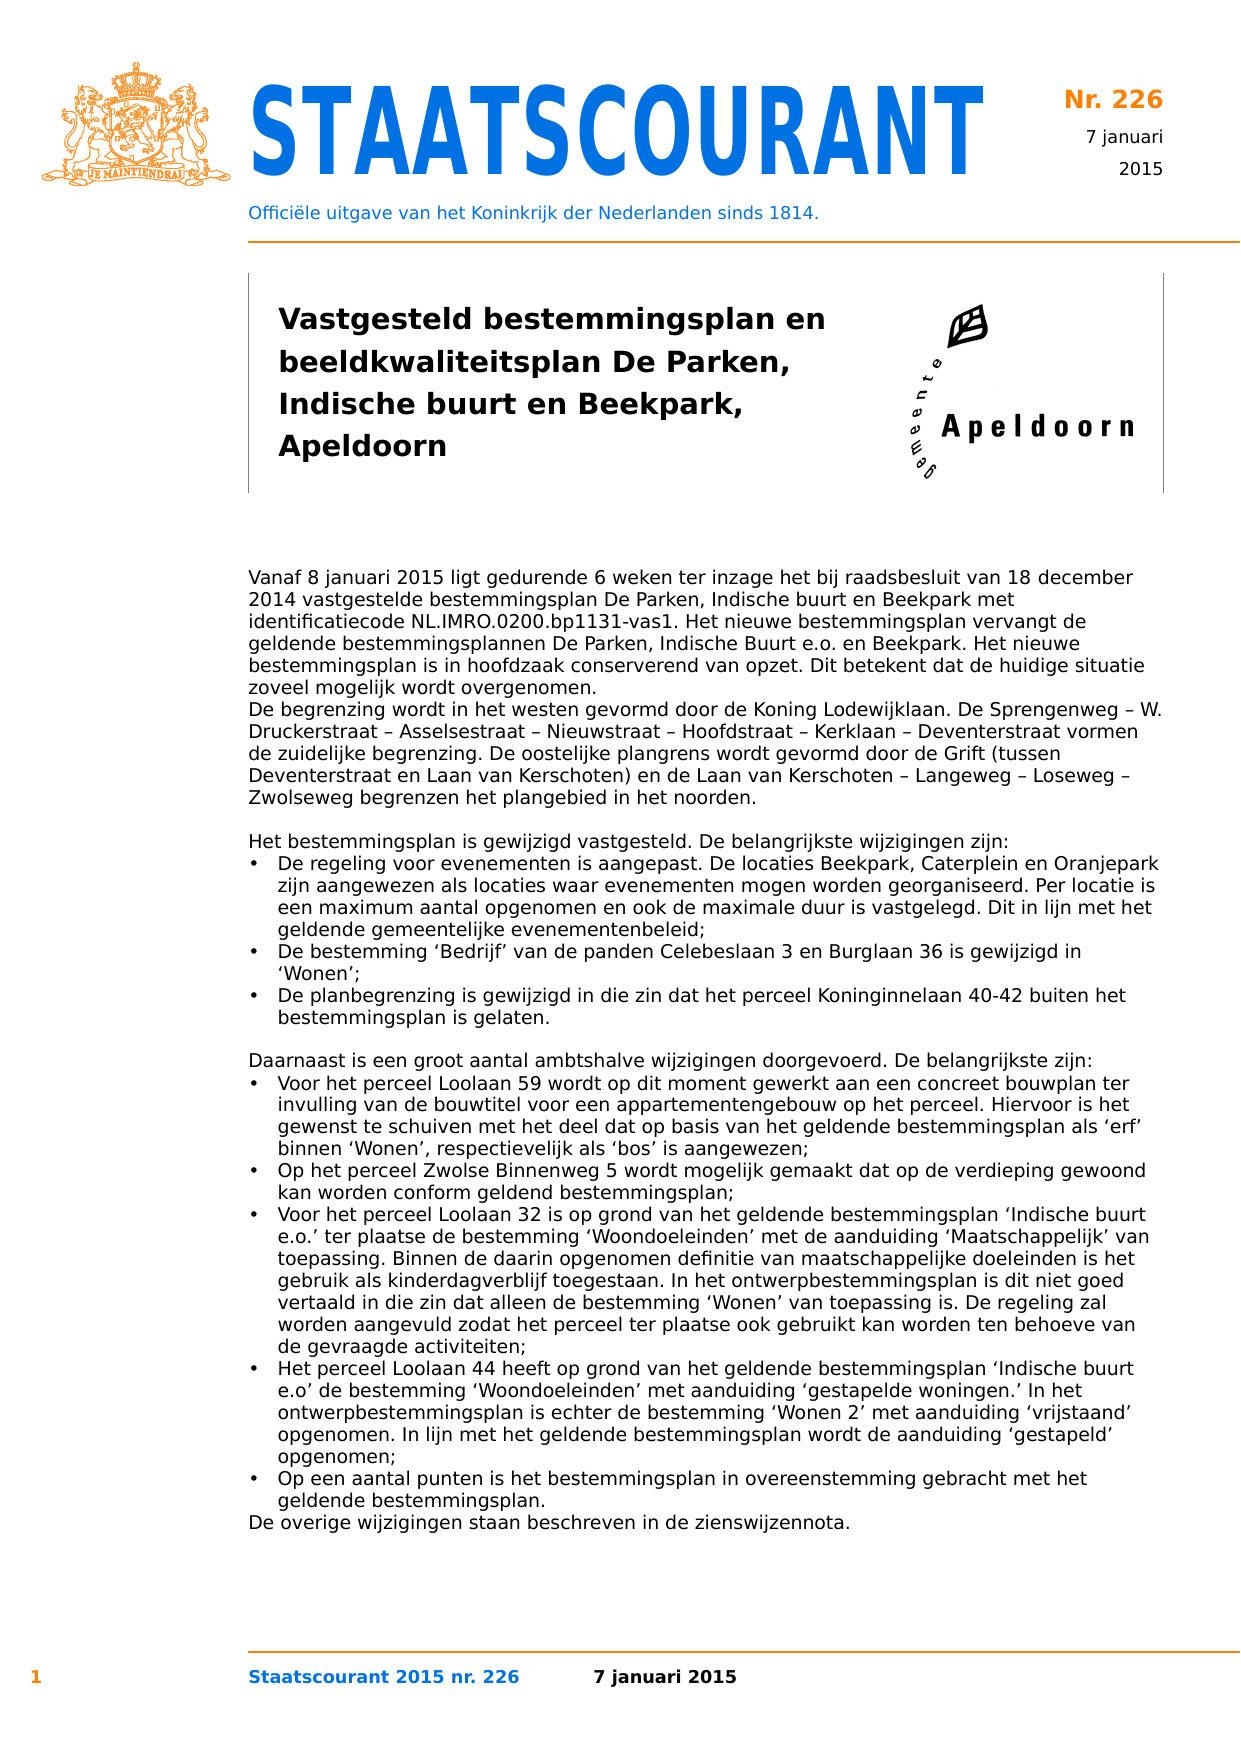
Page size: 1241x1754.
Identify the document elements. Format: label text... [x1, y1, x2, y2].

table_cell 2015 [998, 153, 1240, 203]
text De begrenzing wordt in het westen gevormd door de Koning Lodewijklaan. De Sprengenweg – W. Druckerstraat – Asselsestraat – Nieuwstraat – Hoofdstraat – Kerklaan – Deventerstraat vormen de zuidelijke begrenzing. De oostelijke plangrens wordt gevormd door de Grift (tussen Deventerstraat en Laan van Kerschoten) en de Laan van Kerschoten – Langeweg – Loseweg – Zwolseweg begrenzen het plangebied in het noorden. [248, 699, 1163, 809]
table_header STAATSCOURANT [248, 62, 998, 203]
subtitle Vastgesteld bestemmingsplan en beeldkwaliteitsplan De Parken, Indische buurt en Beekpark, Apeldoorn [249, 273, 1163, 493]
table_header Nr. 226 [998, 62, 1240, 121]
text • Voor het perceel Loolaan 32 is op grond van het geldende bestemmingsplan ‘Indische buurt e.o.’ ter plaatse de bestemming ‘Woondoeleinden’ met de aanduiding ‘Maatschappelijk’ van toepassing. Binnen de daarin opgenomen definitie van maatschappelijke doeleinden is het gebruik als kinderdagverblijf toegestaan. In het ontwerpbestemmingsplan is dit niet goed vertaald in die zin dat alleen de bestemming ‘Wonen’ van toepassing is. De regeling zal worden aangevuld zodat het perceel ter plaatse ook gebruikt kan worden ten behoeve van de gevraagde activiteiten; [248, 1204, 1163, 1358]
picture [41, 62, 231, 186]
text • Voor het perceel Loolaan 59 wordt op dit moment gewerkt aan een concreet bouwplan ter invulling van de bouwtitel voor een appartementengebouw op het perceel. Hiervoor is het gewenst te schuiven met het deel dat op basis van het geldende bestemmingsplan als ‘erf’ binnen ‘Wonen’, respectievelijk als ‘bos’ is aangewezen; [248, 1072, 1163, 1160]
picture [909, 302, 1134, 480]
text Het bestemmingsplan is gewijzigd vastgesteld. De belangrijkste wijzigingen zijn: [248, 831, 1163, 853]
text De overige wijzigingen staan beschreven in de zienswijzennota. [248, 1512, 1163, 1534]
text • De planbegrenzing is gewijzigd in die zin dat het perceel Koninginnelaan 40-42 buiten het bestemmingsplan is gelaten. [248, 984, 1163, 1028]
table_cell 7 januari [998, 121, 1240, 153]
text • De regeling voor evenementen is aangepast. De locaties Beekpark, Caterplein en Oranjepark zijn aangewezen als locaties waar evenementen mogen worden georganiseerd. Per locatie is een maximum aantal opgenomen en ook de maximale duur is vastgelegd. Dit in lijn met het geldende gemeentelijke evenementenbeleid; [248, 853, 1163, 941]
text • Op het perceel Zwolse Binnenweg 5 wordt mogelijk gemaakt dat op de verdieping gewoond kan worden conform geldend bestemmingsplan; [248, 1160, 1163, 1204]
text Daarnaast is een groot aantal ambtshalve wijzigingen doorgevoerd. De belangrijkste zijn: [248, 1050, 1163, 1072]
text • Het perceel Loolaan 44 heeft op grond van het geldende bestemmingsplan ‘Indische buurt e.o’ de bestemming ‘Woondoeleinden’ met aanduiding ‘gestapelde woningen.’ In het ontwerpbestemmingsplan is echter de bestemming ‘Wonen 2’ met aanduiding ‘vrijstaand’ opgenomen. In lijn met het geldende bestemmingsplan wordt de aanduiding ‘gestapeld’ opgenomen; [248, 1358, 1163, 1468]
text Vanaf 8 januari 2015 ligt gedurende 6 weken ter inzage het bij raadsbesluit van 18 december 2014 vastgestelde bestemmingsplan De Parken, Indische buurt en Beekpark met identificatiecode NL.IMRO.0200.bp1131-vas1. Het nieuwe bestemmingsplan vervangt de geldende bestemmingsplannen De Parken, Indische Buurt e.o. en Beekpark. Het nieuwe bestemmingsplan is in hoofdzaak conserverend van opzet. Dit betekent dat de huidige situatie zoveel mogelijk wordt overgenomen. [248, 567, 1163, 699]
text • De bestemming ‘Bedrijf’ van de panden Celebeslaan 3 en Burglaan 36 is gewijzigd in ‘Wonen’; [248, 941, 1163, 984]
table_header [25, 62, 248, 241]
table_cell Officiële uitgave van het Koninkrijk der Nederlanden sinds 1814. [248, 203, 1240, 241]
text • Op een aantal punten is het bestemmingsplan in overeenstemming gebracht met het geldende bestemmingsplan. [248, 1468, 1163, 1512]
